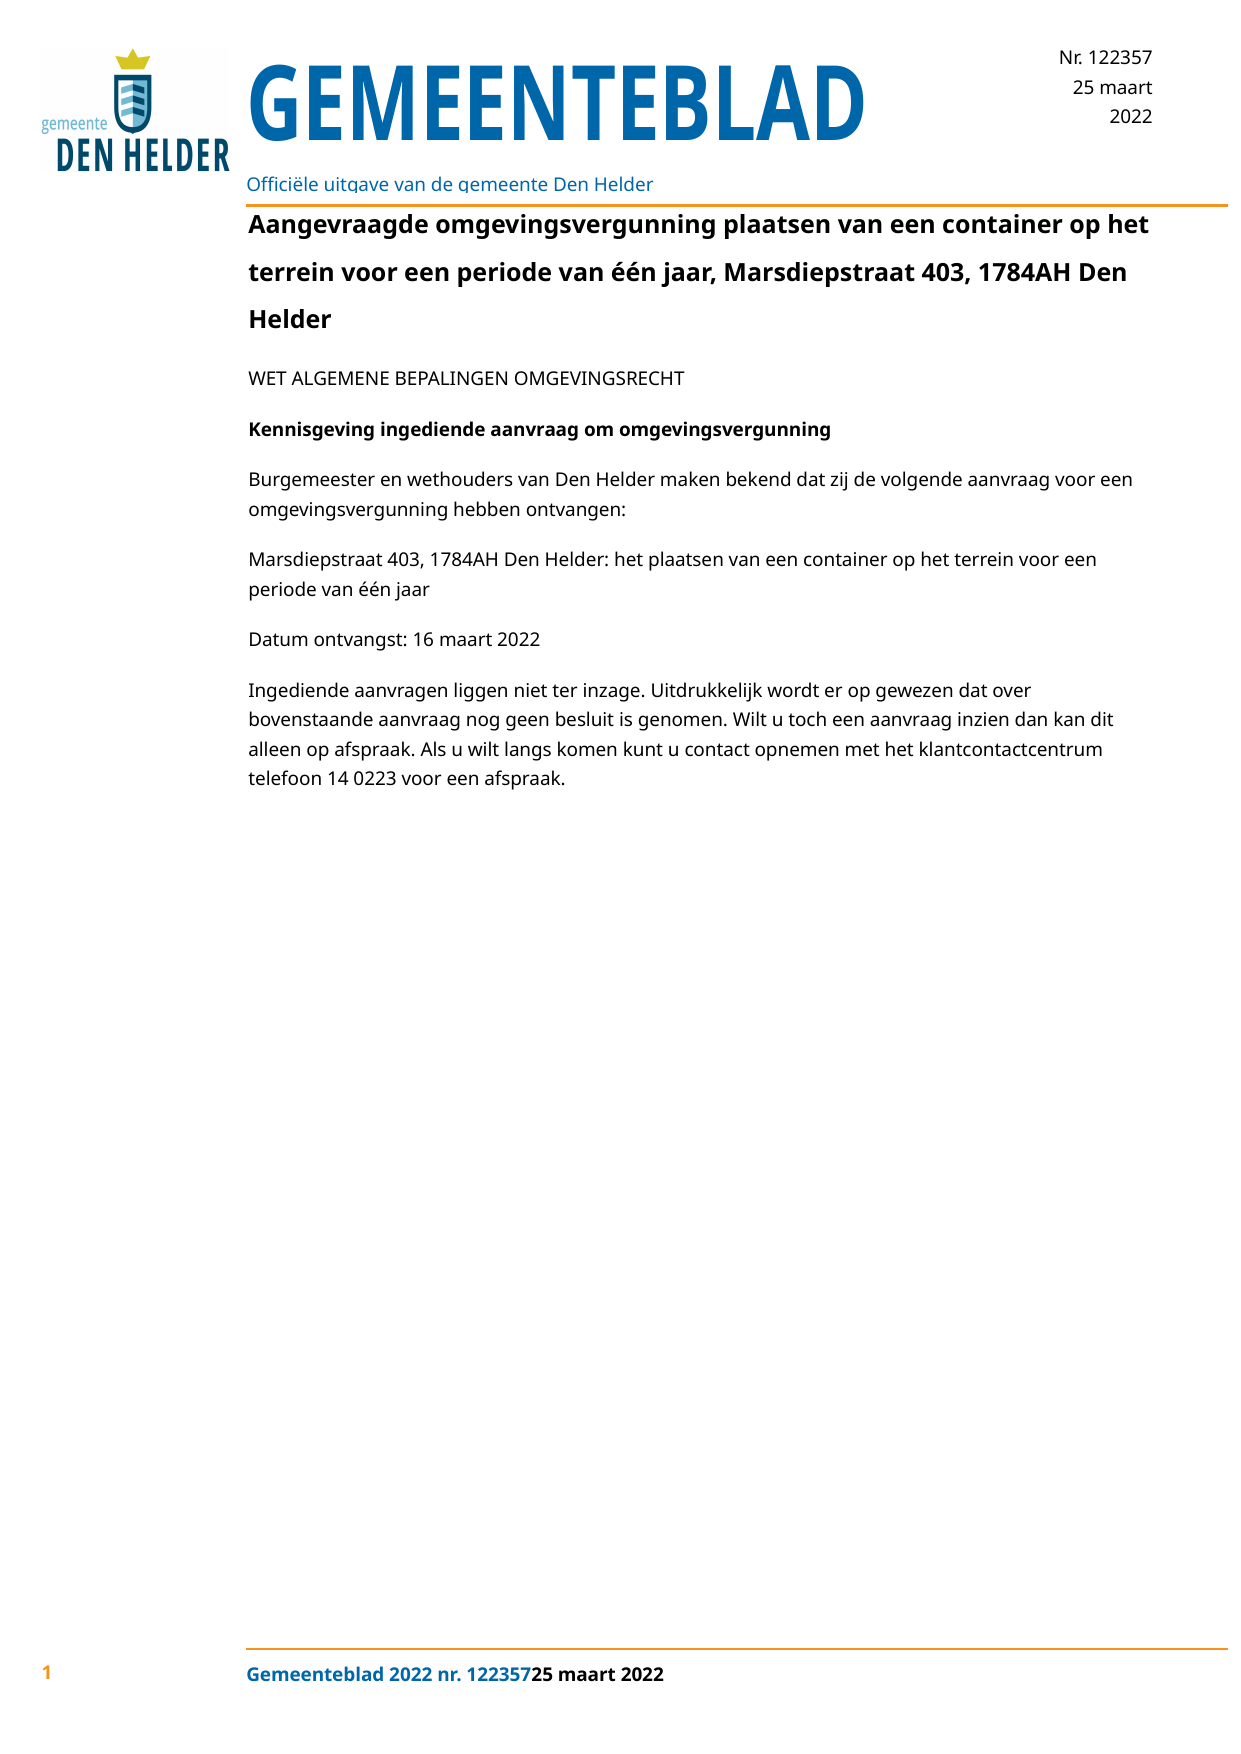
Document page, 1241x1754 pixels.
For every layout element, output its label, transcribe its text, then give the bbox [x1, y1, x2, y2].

picture [63, 144, 68, 165]
text WET ALGEMENE BEPALINGEN OMGEVINGSRECHT [248, 366, 1152, 391]
picture [220, 160, 224, 172]
text Kennisgeving ingediende aanvraag om omgevingsvergunning [248, 416, 1152, 442]
picture [41, 47, 231, 172]
picture [100, 154, 106, 172]
text Marsdiepstraat 403, 1784AH Den Helder: het plaatsen van een container op het terrein voor een periode van één jaar [248, 546, 1152, 602]
text Ingediende aanvragen liggen niet ter inzage. Uitdrukkelijk wordt er op gewezen dat over bovenstaande aanvraag nog geen besluit is genomen. Wilt u toch een aanvraag inzien dan kan dit alleen op afspraak. Als u wilt langs komen kunt u contact opnemen met het klantcontactcentrum telefoon 14 0223 voor een afspraak. [248, 677, 1152, 791]
text Datum ontvangst: 16 maart 2022 [248, 626, 1152, 652]
text Aangevraagde omgevingsvergunning plaatsen van een container op het terrein voor een periode van één jaar, Marsdiepstraat 403, 1784AH Den Helder [248, 207, 1152, 336]
picture [130, 157, 135, 172]
picture [182, 144, 187, 165]
text Burgemeester en wethouders van Den Helder maken bekend dat zij de volgende aanvraag voor een omgevingsvergunning hebben ontvangen: [248, 466, 1152, 522]
